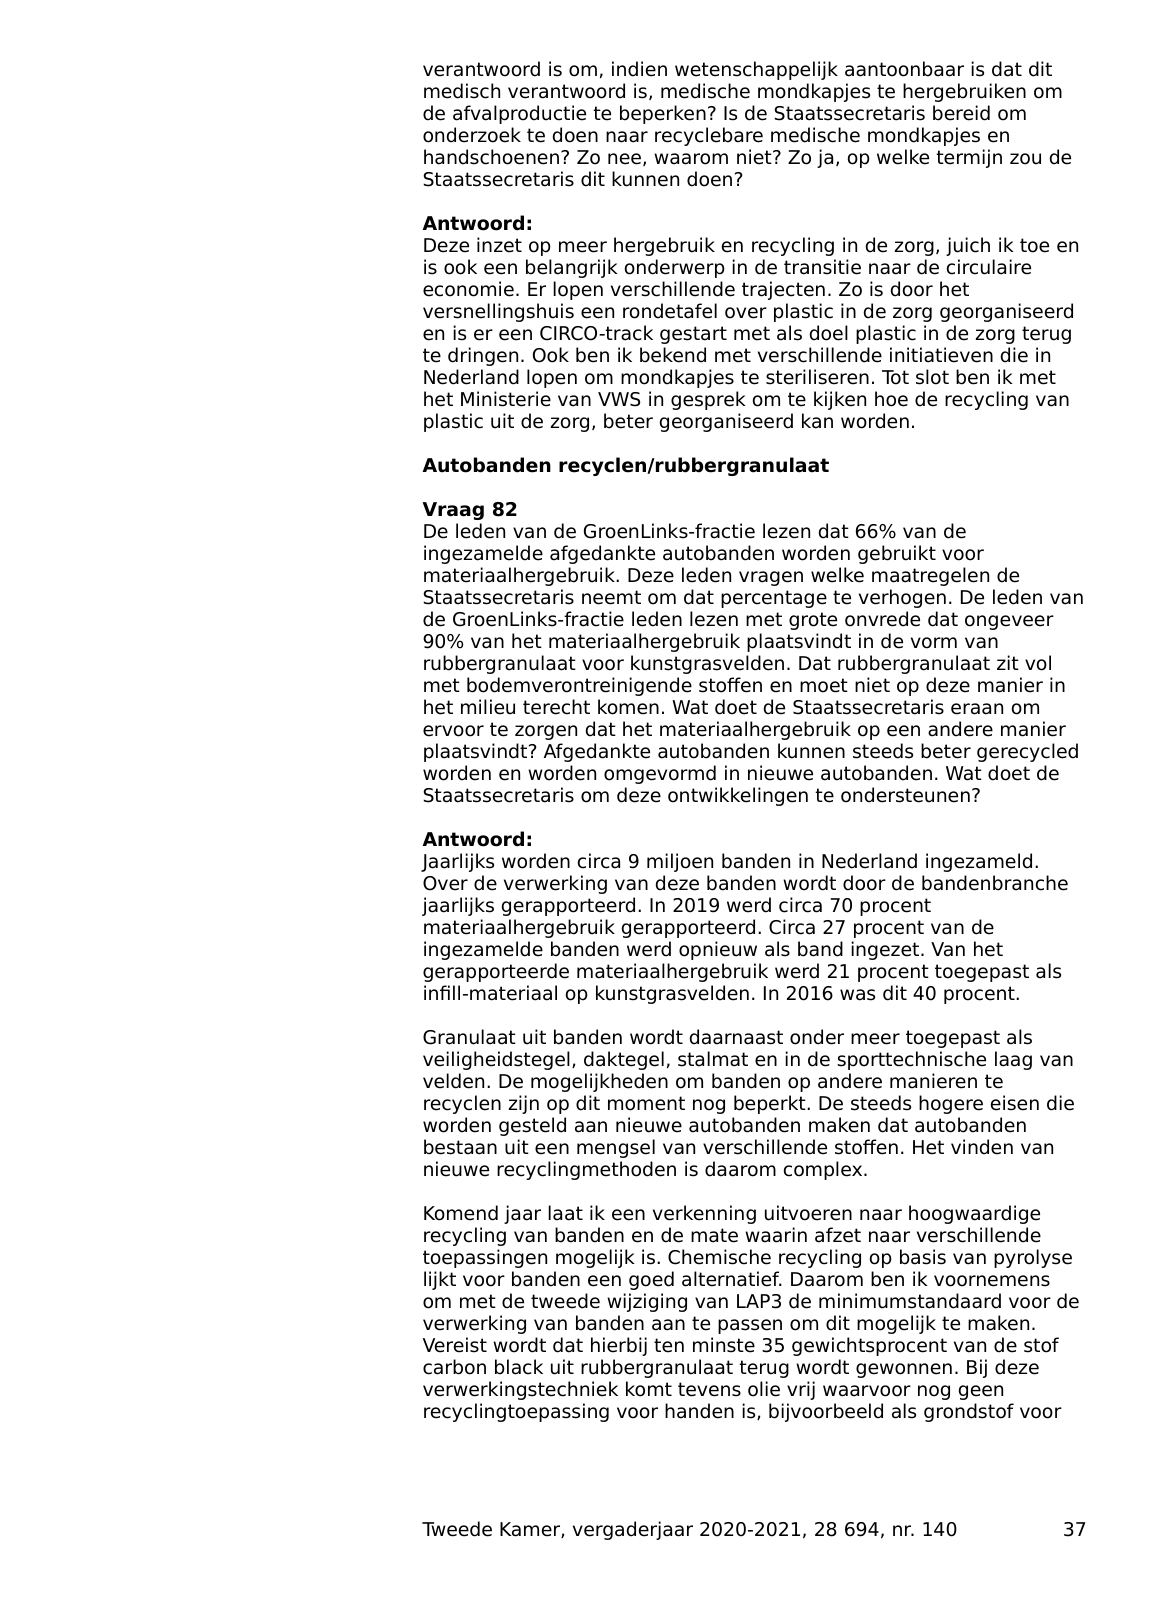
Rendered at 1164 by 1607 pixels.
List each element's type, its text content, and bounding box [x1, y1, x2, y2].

text Vraag 82 [422, 499, 1087, 521]
text De leden van de GroenLinks-fractie lezen dat 66% van de ingezamelde afgedankte autobanden worden gebruikt voor materiaalhergebruik. Deze leden vragen welke maatregelen de Staatssecretaris neemt om dat percentage te verhogen. De leden van de GroenLinks-fractie leden lezen met grote onvrede dat ongeveer 90% van het materiaalhergebruik plaatsvindt in de vorm van rubbergranulaat voor kunstgrasvelden. Dat rubbergranulaat zit vol met bodemverontreinigende stoffen en moet niet op deze manier in het milieu terecht komen. Wat doet de Staatssecretaris eraan om ervoor te zorgen dat het materiaalhergebruik op een andere manier plaatsvindt? Afgedankte autobanden kunnen steeds beter gerecycled worden en worden omgevormd in nieuwe autobanden. Wat doet de Staatssecretaris om deze ontwikkelingen te ondersteunen? [422, 521, 1087, 807]
text Komend jaar laat ik een verkenning uitvoeren naar hoogwaardige recycling van banden en de mate waarin afzet naar verschillende toepassingen mogelijk is. Chemische recycling op basis van pyrolyse lijkt voor banden een goed alternatief. Daarom ben ik voornemens om met de tweede wijziging van LAP3 de minimumstandaard voor de verwerking van banden aan te passen om dit mogelijk te maken. Vereist wordt dat hierbij ten minste 35 gewichtsprocent van de stof carbon black uit rubbergranulaat terug wordt gewonnen. Bij deze verwerkingstechniek komt tevens olie vrij waarvoor nog geen recyclingtoepassing voor handen is, bijvoorbeeld als grondstof voor [422, 1203, 1087, 1423]
subtitle Autobanden recyclen/rubbergranulaat [422, 455, 1087, 477]
text Jaarlijks worden circa 9 miljoen banden in Nederland ingezameld. Over de verwerking van deze banden wordt door de bandenbranche jaarlijks gerapporteerd. In 2019 werd circa 70 procent materiaalhergebruik gerapporteerd. Circa 27 procent van de ingezamelde banden werd opnieuw als band ingezet. Van het gerapporteerde materiaalhergebruik werd 21 procent toegepast als infill-materiaal op kunstgrasvelden. In 2016 was dit 40 procent. [422, 851, 1087, 1005]
text Antwoord: [422, 213, 1087, 235]
text Deze inzet op meer hergebruik en recycling in de zorg, juich ik toe en is ook een belangrijk onderwerp in de transitie naar de circulaire economie. Er lopen verschillende trajecten. Zo is door het versnellingshuis een rondetafel over plastic in de zorg georganiseerd en is er een CIRCO-track gestart met als doel plastic in de zorg terug te dringen. Ook ben ik bekend met verschillende initiatieven die in Nederland lopen om mondkapjes te steriliseren. Tot slot ben ik met het Ministerie van VWS in gesprek om te kijken hoe de recycling van plastic uit de zorg, beter georganiseerd kan worden. [422, 235, 1087, 433]
text Granulaat uit banden wordt daarnaast onder meer toegepast als veiligheidstegel, daktegel, stalmat en in de sporttechnische laag van velden. De mogelijkheden om banden op andere manieren te recyclen zijn op dit moment nog beperkt. De steeds hogere eisen die worden gesteld aan nieuwe autobanden maken dat autobanden bestaan uit een mengsel van verschillende stoffen. Het vinden van nieuwe recyclingmethoden is daarom complex. [422, 1027, 1087, 1181]
text Antwoord: [422, 829, 1087, 851]
text verantwoord is om, indien wetenschappelijk aantoonbaar is dat dit medisch verantwoord is, medische mondkapjes te hergebruiken om de afvalproductie te beperken? Is de Staatssecretaris bereid om onderzoek te doen naar recyclebare medische mondkapjes en handschoenen? Zo nee, waarom niet? Zo ja, op welke termijn zou de Staatssecretaris dit kunnen doen? [422, 59, 1087, 191]
